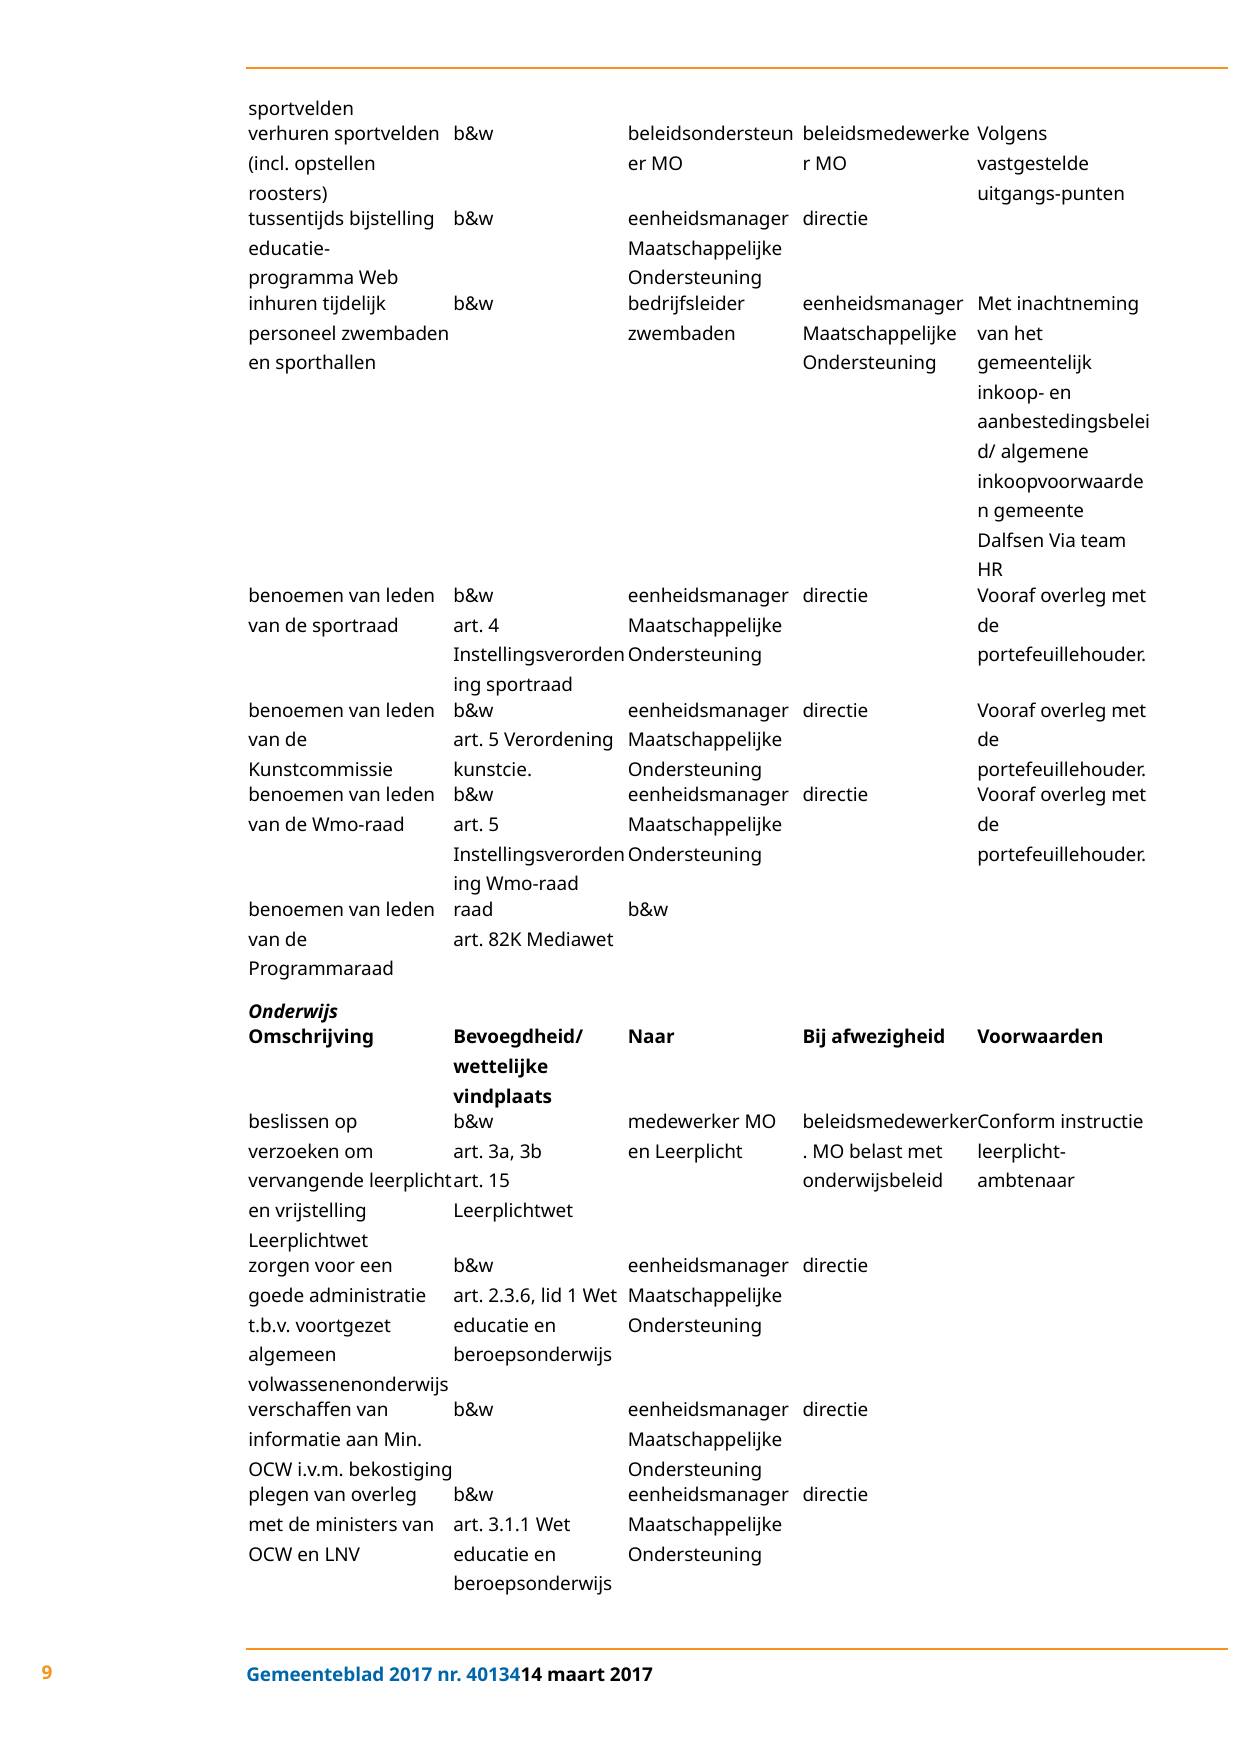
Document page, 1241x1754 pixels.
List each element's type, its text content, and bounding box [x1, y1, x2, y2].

table_cell [977, 1482, 1152, 1596]
table_cell beleidsondersteuner MO [628, 121, 802, 205]
table_cell verhuren sportvelden (incl. opstellen roosters) [248, 121, 453, 205]
table_cell b&w [628, 896, 802, 981]
table_cell Conform instructie leerplicht- ambtenaar [977, 1109, 1152, 1253]
table_header Naar [628, 1024, 802, 1108]
table_cell bedrijfsleider zwembaden [628, 290, 802, 582]
table_cell Vooraf overleg met de portefeuillehouder. [977, 782, 1152, 896]
table_cell tussentijds bijstelling educatie- programma Web [248, 205, 453, 290]
table_cell Volgens vastgestelde uitgangs-punten [977, 121, 1152, 205]
table_cell eenheidsmanager Maatschappelijke Ondersteuning [628, 1253, 802, 1397]
table_cell b&w art. 3a, 3b art. 15 Leerplichtwet [453, 1109, 628, 1253]
table_cell beleidsmedewerker MO [802, 121, 977, 205]
table_header Bij afwezigheid [802, 1024, 977, 1108]
table_cell beslissen op verzoeken om vervangende leerplicht en vrijstelling Leerplichtwet [248, 1109, 453, 1253]
table_cell [977, 1397, 1152, 1482]
table_cell b&w art. 3.1.1 Wet educatie en beroepsonderwijs [453, 1482, 628, 1596]
table_cell [977, 1253, 1152, 1397]
table_cell directie [802, 582, 977, 697]
table_cell [977, 95, 1152, 121]
table_cell [802, 95, 977, 121]
table_header Voorwaarden [977, 1024, 1152, 1108]
table_cell Vooraf overleg met de portefeuillehouder. [977, 697, 1152, 782]
table_cell Met inachtneming van het gemeentelijk inkoop- en aanbestedingsbeleid/ algemene inkoopvoorwaarden gemeente Dalfsen Via team HR [977, 290, 1152, 582]
table_cell eenheidsmanager Maatschappelijke Ondersteuning [628, 582, 802, 697]
table_cell eenheidsmanager Maatschappelijke Ondersteuning [628, 1482, 802, 1596]
table_cell eenheidsmanager Maatschappelijke Ondersteuning [628, 1397, 802, 1482]
table_cell b&w [453, 1397, 628, 1482]
table_cell directie [802, 1253, 977, 1397]
table_cell benoemen van leden van de sportraad [248, 582, 453, 697]
picture [41, 47, 231, 172]
table_cell inhuren tijdelijk personeel zwembaden en sporthallen [248, 290, 453, 582]
table_header Bevoegdheid/wettelijke vindplaats [453, 1024, 628, 1108]
table_cell [628, 95, 802, 121]
table_cell [453, 95, 628, 121]
table_cell eenheidsmanager Maatschappelijke Ondersteuning [628, 205, 802, 290]
table_cell b&w [453, 121, 628, 205]
table_cell b&w art. 5 Instellingsverordening Wmo-raad [453, 782, 628, 896]
table_cell sportvelden [248, 95, 453, 121]
table_cell benoemen van leden van de Kunstcommissie [248, 697, 453, 782]
table_cell eenheidsmanager Maatschappelijke Ondersteuning [802, 290, 977, 582]
text Onderwijs [248, 998, 1152, 1023]
table_cell [977, 896, 1152, 981]
table_cell eenheidsmanager Maatschappelijke Ondersteuning [628, 782, 802, 896]
table_cell benoemen van leden van de Wmo-raad [248, 782, 453, 896]
table_cell directie [802, 1482, 977, 1596]
table_cell beleidsmedewerker. MO belast met onderwijsbeleid [802, 1109, 977, 1253]
table_cell b&w art. 2.3.6, lid 1 Wet educatie en beroepsonderwijs [453, 1253, 628, 1397]
table_cell [977, 205, 1152, 290]
table_cell [802, 896, 977, 981]
table_cell b&w art. 5 Verordening kunstcie. [453, 697, 628, 782]
table_cell raad art. 82K Mediawet [453, 896, 628, 981]
table_cell zorgen voor een goede administratie t.b.v. voortgezet algemeen volwassenenonderwijs [248, 1253, 453, 1397]
table_cell b&w art. 4 Instellingsverordening sportraad [453, 582, 628, 697]
table_cell medewerker MO en Leerplicht [628, 1109, 802, 1253]
table_cell directie [802, 782, 977, 896]
table_cell b&w [453, 205, 628, 290]
table_cell plegen van overleg met de ministers van OCW en LNV [248, 1482, 453, 1596]
table_cell eenheidsmanager Maatschappelijke Ondersteuning [628, 697, 802, 782]
table_cell benoemen van leden van de Programmaraad [248, 896, 453, 981]
table_cell Vooraf overleg met de portefeuillehouder. [977, 582, 1152, 697]
table_cell directie [802, 697, 977, 782]
table_cell directie [802, 205, 977, 290]
table_cell verschaffen van informatie aan Min. OCW i.v.m. bekostiging [248, 1397, 453, 1482]
table_cell directie [802, 1397, 977, 1482]
table_header Omschrijving [248, 1024, 453, 1108]
table_cell b&w [453, 290, 628, 582]
